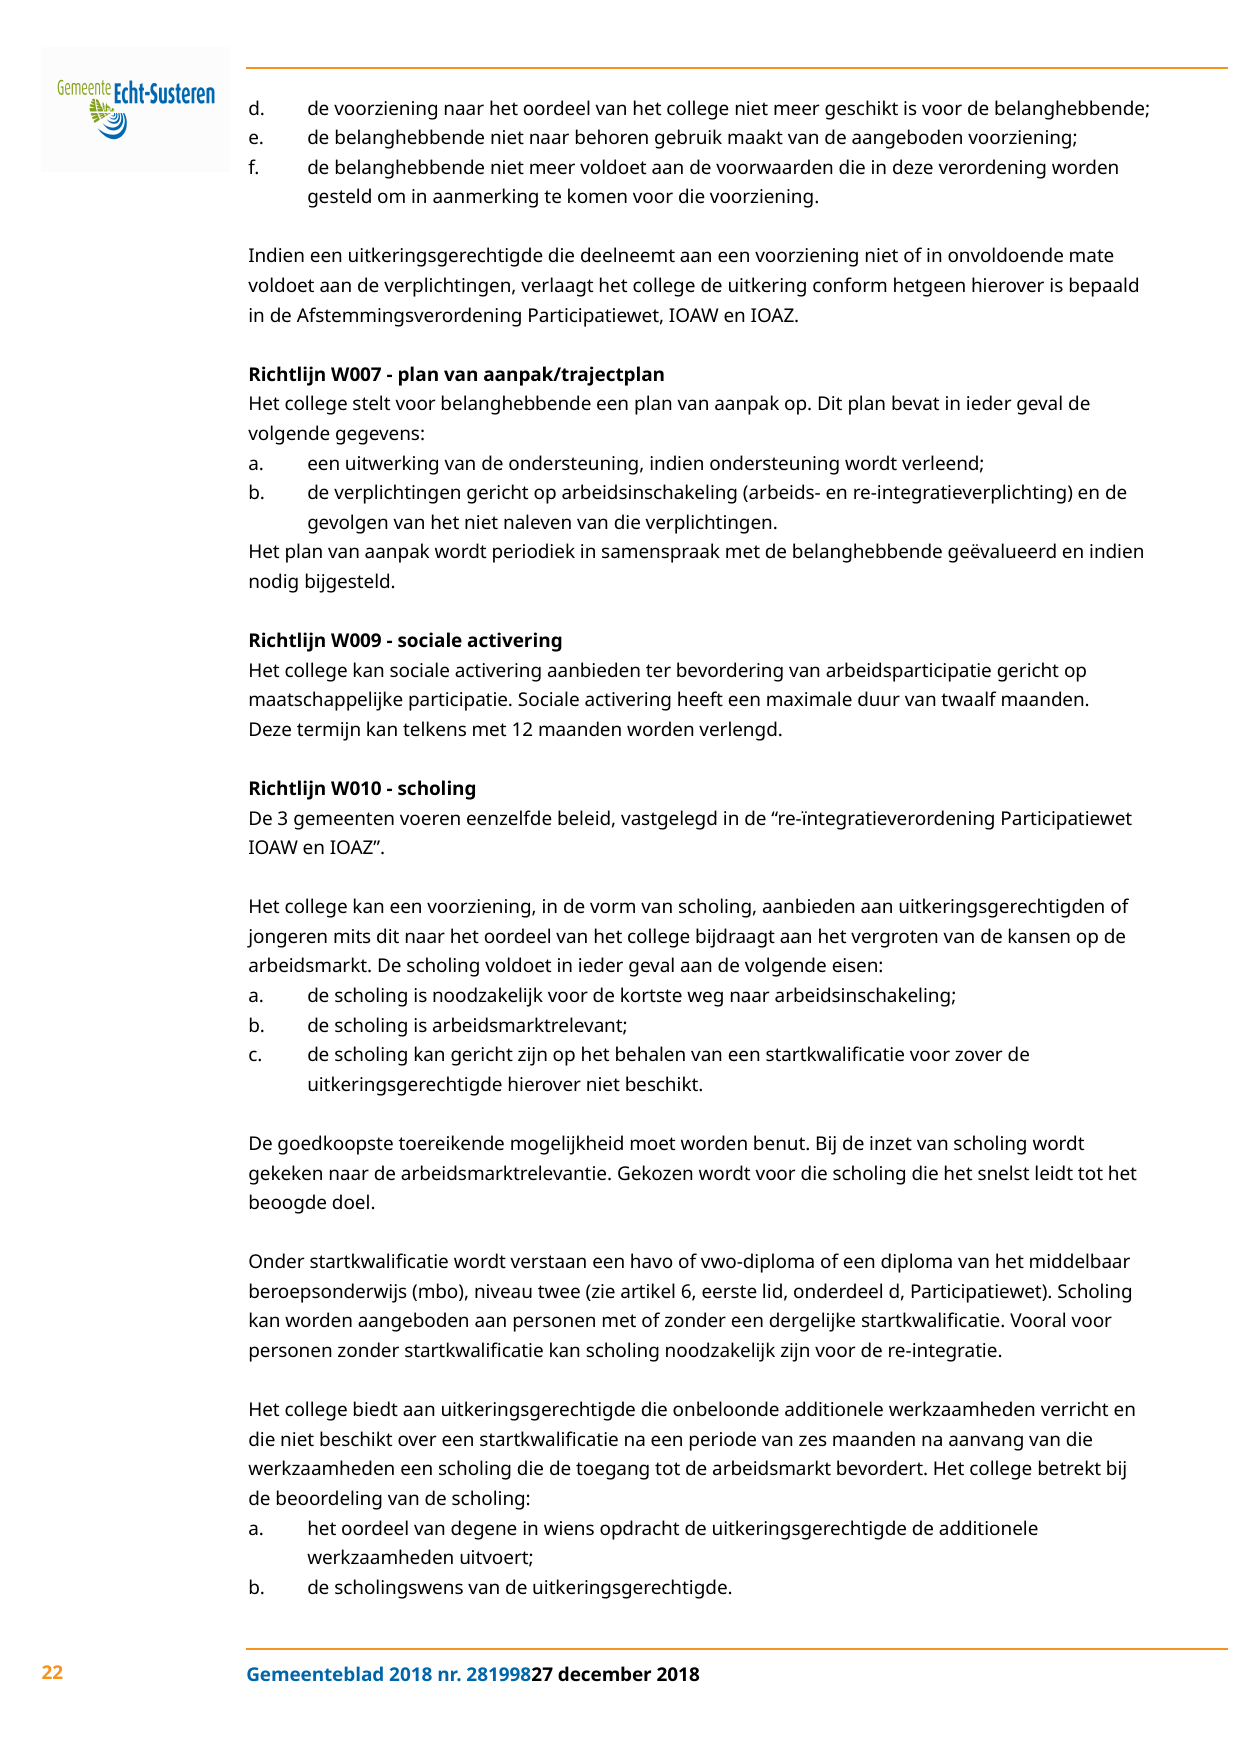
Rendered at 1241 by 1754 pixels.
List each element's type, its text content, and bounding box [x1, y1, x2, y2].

text Het college kan sociale activering aanbieden ter bevordering van arbeidsparticipatie gericht op maatschappelijke participatie. Sociale activering heeft een maximale duur van twaalf maanden. [248, 657, 1152, 712]
text Richtlijn W007 - plan van aanpak/trajectplan [248, 361, 1152, 387]
text Indien een uitkeringsgerechtigde die deelneemt aan een voorziening niet of in onvoldoende mate voldoet aan de verplichtingen, verlaagt het college de uitkering conform hetgeen hierover is bepaald in de Afstemmingsverordening Participatiewet, IOAW en IOAZ. [248, 243, 1152, 328]
list de verplichtingen gericht op arbeidsinschakeling (arbeids- en re-integratieverplichting) en de gevolgen van het niet naleven van die verplichtingen. [248, 479, 1152, 535]
text De goedkoopste toereikende mogelijkheid moet worden benut. Bij de inzet van scholing wordt gekeken naar de arbeidsmarktrelevantie. Gekozen wordt voor die scholing die het snelst leidt tot het beoogde doel. [248, 1130, 1152, 1215]
list de belanghebbende niet naar behoren gebruik maakt van de aangeboden voorziening; [248, 124, 1152, 150]
text Richtlijn W009 - sociale activering [248, 627, 1152, 653]
list de belanghebbende niet meer voldoet aan de voorwaarden die in deze verordening worden gesteld om in aanmerking te komen voor die voorziening. [248, 154, 1152, 209]
text Onder startkwalificatie wordt verstaan een havo of vwo-diploma of een diploma van het middelbaar beroepsonderwijs (mbo), niveau twee (zie artikel 6, eerste lid, onderdeel d, Participatiewet). Scholing kan worden aangeboden aan personen met of zonder een dergelijke startkwalificatie. Vooral voor personen zonder startkwalificatie kan scholing noodzakelijk zijn voor de re-integratie. [248, 1248, 1152, 1363]
list het oordeel van degene in wiens opdracht de uitkeringsgerechtigde de additionele werkzaamheden uitvoert; [248, 1515, 1152, 1570]
text Het plan van aanpak wordt periodiek in samenspraak met de belanghebbende geëvalueerd en indien nodig bijgesteld. [248, 538, 1152, 594]
list de scholingswens van de uitkeringsgerechtigde. [248, 1574, 1152, 1600]
list de scholing kan gericht zijn op het behalen van een startkwalificatie voor zover de uitkeringsgerechtigde hierover niet beschikt. [248, 1041, 1152, 1097]
list een uitwerking van de ondersteuning, indien ondersteuning wordt verleend; [248, 450, 1152, 476]
list de scholing is noodzakelijk voor de kortste weg naar arbeidsinschakeling; [248, 982, 1152, 1008]
text Het college stelt voor belanghebbende een plan van aanpak op. Dit plan bevat in ieder geval de volgende gegevens: [248, 391, 1152, 446]
text Richtlijn W010 - scholing [248, 775, 1152, 801]
list de voorziening naar het oordeel van het college niet meer geschikt is voor de belanghebbende; [248, 95, 1152, 121]
text Het college biedt aan uitkeringsgerechtigde die onbeloonde additionele werkzaamheden verricht en die niet beschikt over een startkwalificatie na een periode van zes maanden na aanvang van die werkzaamheden een scholing die de toegang tot de arbeidsmarkt bevordert. Het college betrekt bij de beoordeling van de scholing: [248, 1396, 1152, 1511]
text De 3 gemeenten voeren eenzelfde beleid, vastgelegd in de “re-ïntegratieverordening Participatiewet IOAW en IOAZ”. [248, 805, 1152, 860]
picture [41, 47, 231, 172]
text Het college kan een voorziening, in de vorm van scholing, aanbieden aan uitkeringsgerechtigden of jongeren mits dit naar het oordeel van het college bijdraagt aan het vergroten van de kansen op de arbeidsmarkt. De scholing voldoet in ieder geval aan de volgende eisen: [248, 893, 1152, 978]
list de scholing is arbeidsmarktrelevant; [248, 1012, 1152, 1038]
text Deze termijn kan telkens met 12 maanden worden verlengd. [248, 716, 1152, 742]
